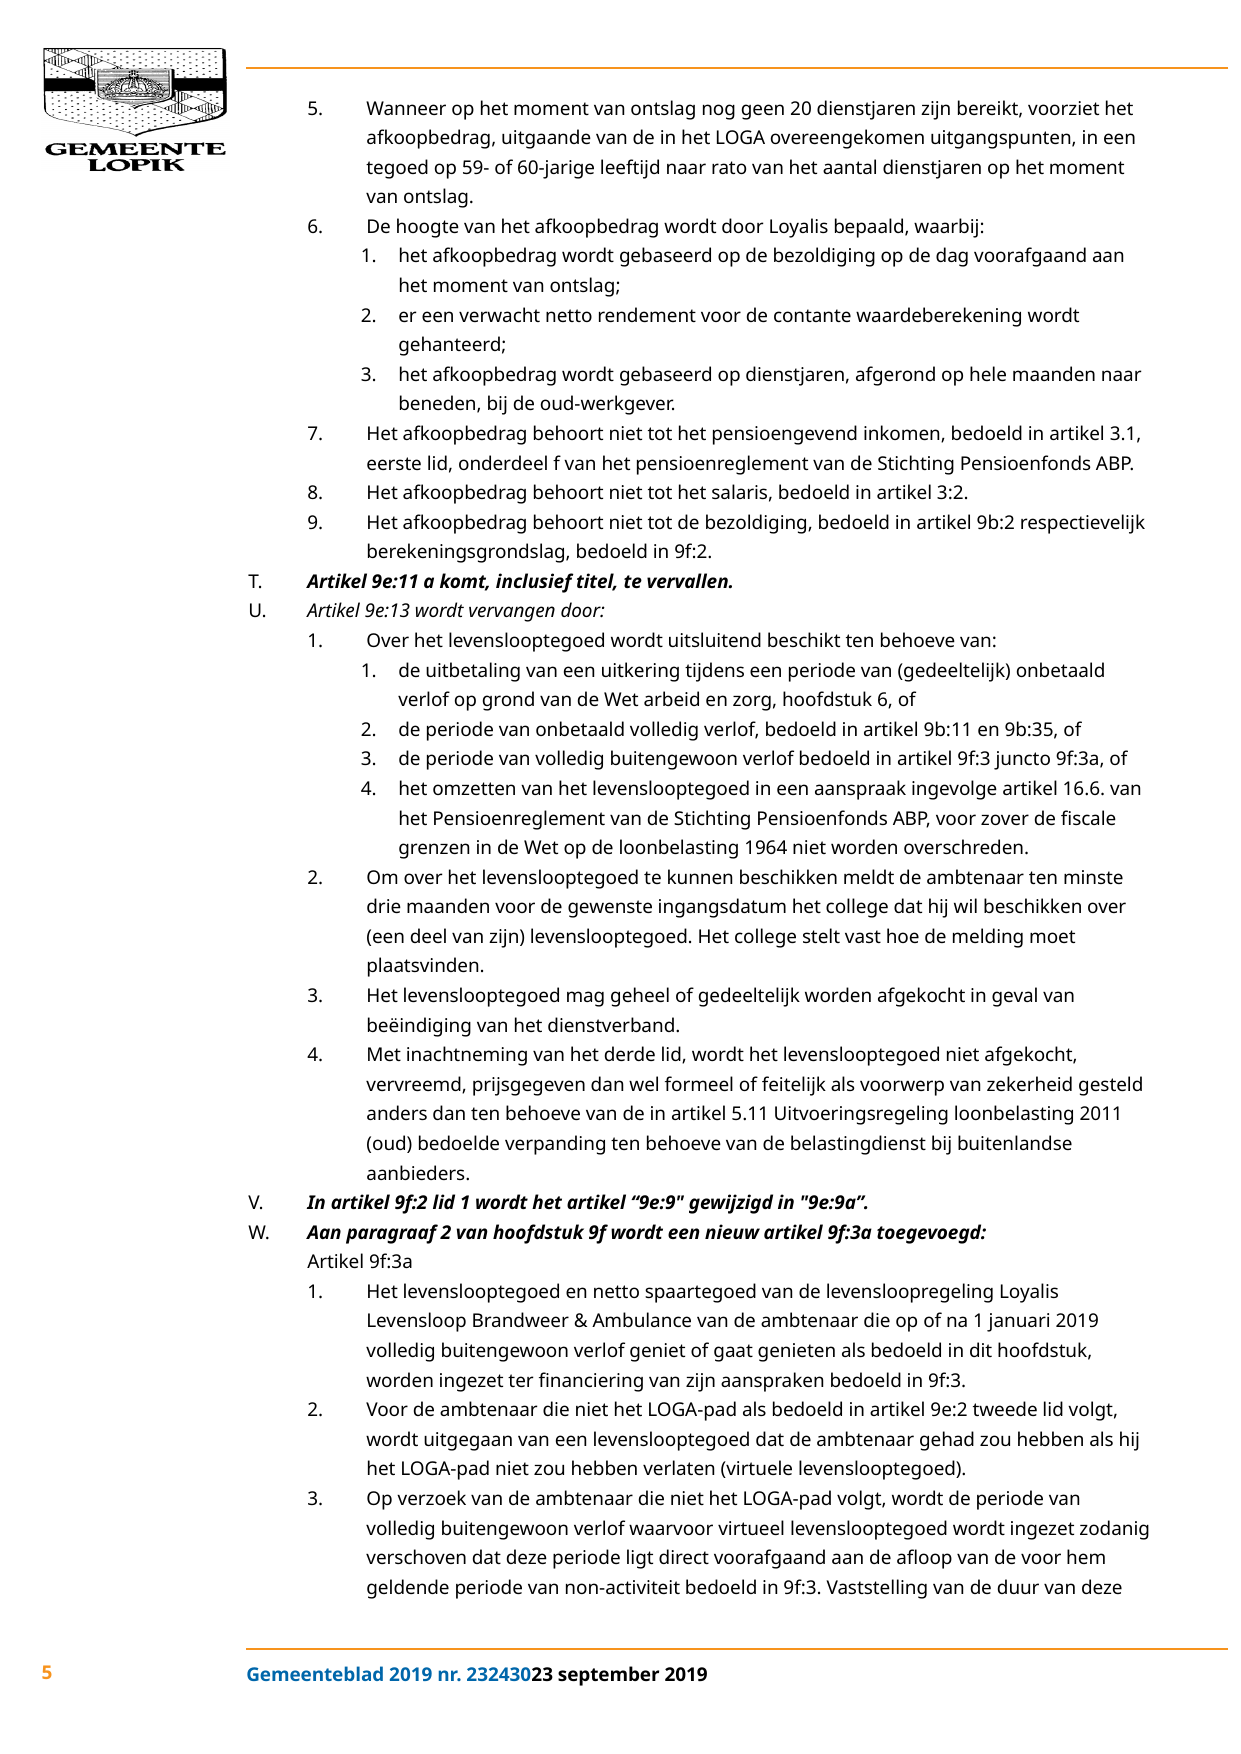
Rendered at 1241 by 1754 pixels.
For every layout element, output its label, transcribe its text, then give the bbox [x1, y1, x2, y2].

list er een verwacht netto rendement voor de contante waardeberekening wordt gehanteerd; [361, 302, 1152, 357]
list het afkoopbedrag wordt gebaseerd op dienstjaren, afgerond op hele maanden naar beneden, bij de oud-werkgever. [361, 361, 1152, 416]
list het omzetten van het levenslooptegoed in een aanspraak ingevolge artikel 16.6. van het Pensioenreglement van de Stichting Pensioenfonds ABP, voor zover de fiscale grenzen in de Wet op de loonbelasting 1964 niet worden overschreden. [361, 775, 1152, 860]
list Het levenslooptegoed mag geheel of gedeeltelijk worden afgekocht in geval van beëindiging van het dienstverband. [307, 982, 1152, 1038]
list Artikel 9f:3a [248, 1248, 1152, 1274]
list Wanneer op het moment van ontslag nog geen 20 dienstjaren zijn bereikt, voorziet het afkoopbedrag, uitgaande van de in het LOGA overeengekomen uitgangspunten, in een tegoed op 59- of 60-jarige leeftijd naar rato van het aantal dienstjaren op het moment van ontslag. [307, 95, 1152, 209]
list de periode van volledig buitengewoon verlof bedoeld in artikel 9f:3 juncto 9f:3a, of [361, 746, 1152, 771]
list Het levenslooptegoed en netto spaartegoed van de levensloopregeling Loyalis Levensloop Brandweer & Ambulance van de ambtenaar die op of na 1 januari 2019 volledig buitengewoon verlof geniet of gaat genieten als bedoeld in dit hoofdstuk, worden ingezet ter financiering van zijn aanspraken bedoeld in 9f:3. [307, 1278, 1152, 1393]
list het afkoopbedrag wordt gebaseerd op de bezoldiging op de dag voorafgaand aan het moment van ontslag; [361, 243, 1152, 298]
list Het afkoopbedrag behoort niet tot het pensioengevend inkomen, bedoeld in artikel 3.1, eerste lid, onderdeel f van het pensioenreglement van de Stichting Pensioenfonds ABP. [307, 420, 1152, 476]
list In artikel 9f:2 lid 1 wordt het artikel “9e:9" gewijzigd in "9e:9a”. [248, 1189, 1152, 1215]
list Met inachtneming van het derde lid, wordt het levenslooptegoed niet afgekocht, vervreemd, prijsgegeven dan wel formeel of feitelijk als voorwerp van zekerheid gesteld anders dan ten behoeve van de in artikel 5.11 Uitvoeringsregeling loonbelasting 2011 (oud) bedoelde verpanding ten behoeve van de belastingdienst bij buitenlandse aanbieders. [307, 1041, 1152, 1186]
list de periode van onbetaald volledig verlof, bedoeld in artikel 9b:11 en 9b:35, of [361, 716, 1152, 742]
list de uitbetaling van een uitkering tijdens een periode van (gedeeltelijk) onbetaald verlof op grond van de Wet arbeid en zorg, hoofdstuk 6, of [361, 657, 1152, 712]
list Artikel 9e:13 wordt vervangen door: [248, 598, 1152, 623]
list Op verzoek van de ambtenaar die niet het LOGA-pad volgt, wordt de periode van volledig buitengewoon verlof waarvoor virtueel levenslooptegoed wordt ingezet zodanig verschoven dat deze periode ligt direct voorafgaand aan de afloop van de voor hem geldende periode van non-activiteit bedoeld in 9f:3. Vaststelling van de duur van deze [307, 1485, 1152, 1600]
list De hoogte van het afkoopbedrag wordt door Loyalis bepaald, waarbij: [307, 213, 1152, 239]
picture [41, 47, 231, 172]
list Het afkoopbedrag behoort niet tot het salaris, bedoeld in artikel 3:2. [307, 479, 1152, 505]
list Het afkoopbedrag behoort niet tot de bezoldiging, bedoeld in artikel 9b:2 respectievelijk berekeningsgrondslag, bedoeld in 9f:2. [307, 509, 1152, 564]
list Over het levenslooptegoed wordt uitsluitend beschikt ten behoeve van: [307, 627, 1152, 653]
list Voor de ambtenaar die niet het LOGA-pad als bedoeld in artikel 9e:2 tweede lid volgt, wordt uitgegaan van een levenslooptegoed dat de ambtenaar gehad zou hebben als hij het LOGA-pad niet zou hebben verlaten (virtuele levenslooptegoed). [307, 1396, 1152, 1481]
list Artikel 9e:11 a komt, inclusief titel, te vervallen. [248, 568, 1152, 594]
list Om over het levenslooptegoed te kunnen beschikken meldt de ambtenaar ten minste drie maanden voor de gewenste ingangsdatum het college dat hij wil beschikken over (een deel van zijn) levenslooptegoed. Het college stelt vast hoe de melding moet plaatsvinden. [307, 864, 1152, 978]
list Aan paragraaf 2 van hoofdstuk 9f wordt een nieuw artikel 9f:3a toegevoegd: [248, 1219, 1152, 1245]
